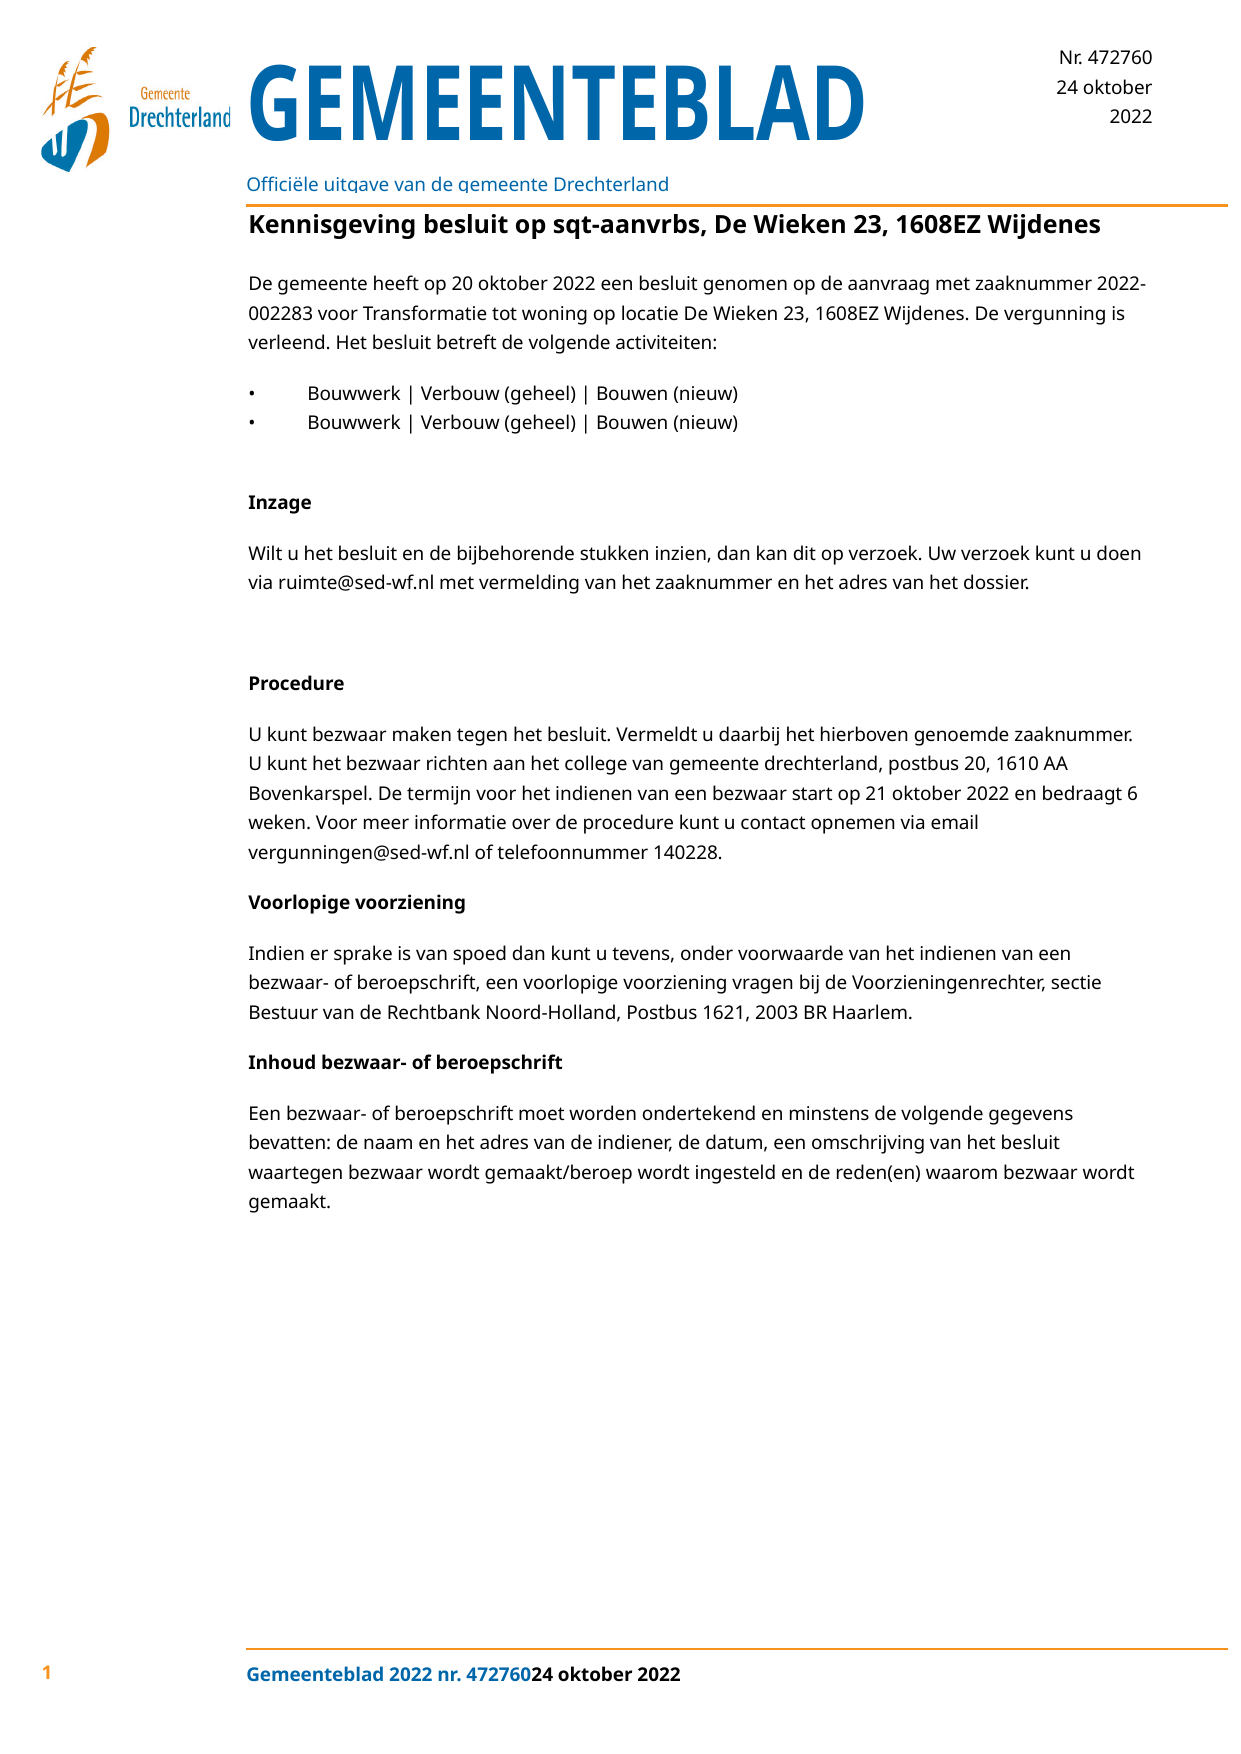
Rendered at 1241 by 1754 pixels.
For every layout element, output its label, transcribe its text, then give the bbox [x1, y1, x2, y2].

text Procedure [248, 670, 1152, 696]
picture [41, 47, 231, 172]
text Inhoud bezwaar- of beroepschrift [248, 1049, 1152, 1075]
text De gemeente heeft op 20 oktober 2022 een besluit genomen op de aanvraag met zaaknummer 2022-002283 voor Transformatie tot woning op locatie De Wieken 23, 1608EZ Wijdenes. De vergunning is verleend. Het besluit betreft de volgende activiteiten: [248, 270, 1152, 355]
list Bouwwerk | Verbouw (geheel) | Bouwen (nieuw) [248, 409, 1152, 435]
text Voorlopige voorziening [248, 889, 1152, 915]
text Kennisgeving besluit op sqt-aanvrbs, De Wieken 23, 1608EZ Wijdenes [248, 207, 1152, 241]
text U kunt bezwaar maken tegen het besluit. Vermeldt u daarbij het hierboven genoemde zaaknummer. U kunt het bezwaar richten aan het college van gemeente drechterland, postbus 20, 1610 AA Bovenkarspel. De termijn voor het indienen van een bezwaar start op 21 oktober 2022 en bedraagt 6 weken. Voor meer informatie over de procedure kunt u contact opnemen via email vergunningen@sed-wf.nl of telefoonnummer 140228. [248, 721, 1152, 865]
text Inzage [248, 489, 1152, 515]
text Wilt u het besluit en de bijbehorende stukken inzien, dan kan dit op verzoek. Uw verzoek kunt u doen via ruimte@sed-wf.nl met vermelding van het zaaknummer en het adres van het dossier. [248, 540, 1152, 595]
text Indien er sprake is van spoed dan kunt u tevens, onder voorwaarde van het indienen van een bezwaar- of beroepschrift, een voorlopige voorziening vragen bij de Voorzieningenrechter, sectie Bestuur van de Rechtbank Noord-Holland, Postbus 1621, 2003 BR Haarlem. [248, 940, 1152, 1025]
picture [41, 158, 64, 172]
picture [226, 115, 231, 124]
list Bouwwerk | Verbouw (geheel) | Bouwen (nieuw) [248, 380, 1152, 406]
text Een bezwaar- of beroepschrift moet worden ondertekend en minstens de volgende gegevens bevatten: de naam en het adres van de indiener, de datum, een omschrijving van het besluit waartegen bezwaar wordt gemaakt/beroep wordt ingesteld en de reden(en) waarom bezwaar wordt gemaakt. [248, 1100, 1152, 1214]
